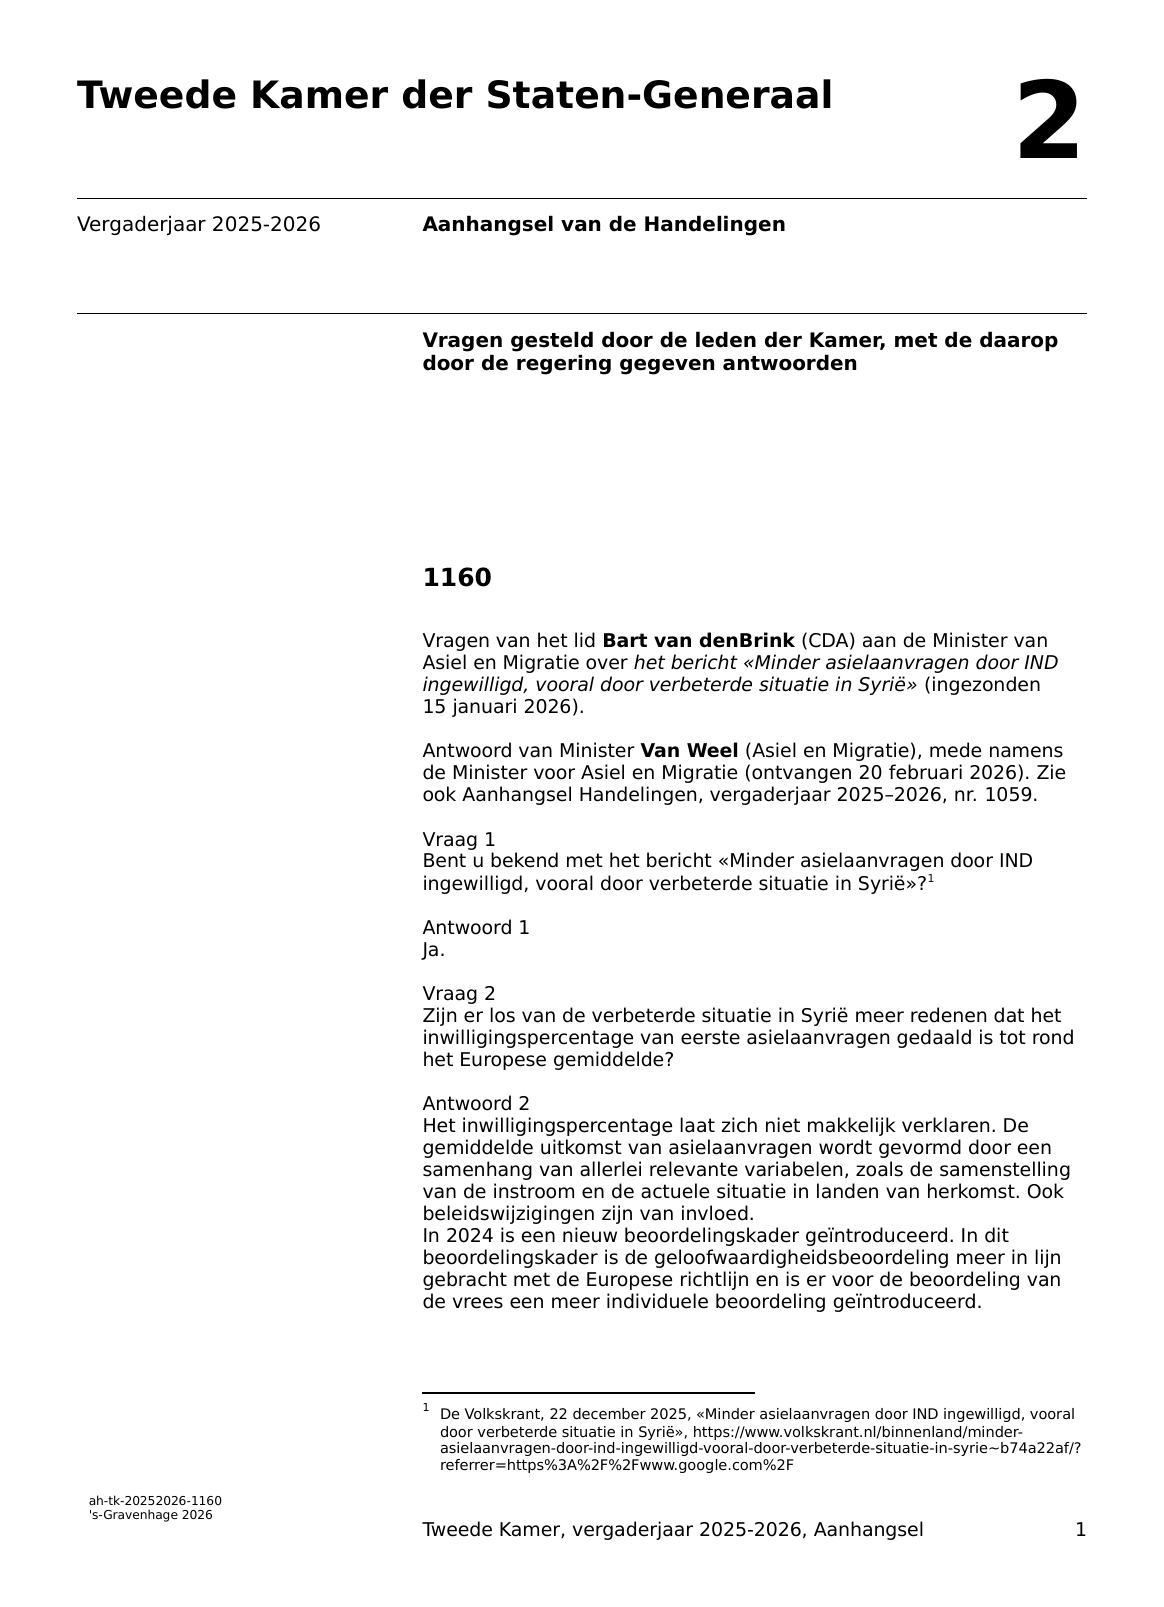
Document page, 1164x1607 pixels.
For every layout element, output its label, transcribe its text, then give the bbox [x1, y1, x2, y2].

table_cell [77, 314, 422, 375]
text Ja. [422, 938, 1087, 961]
text De Volkskrant, 22 december 2025, «Minder asielaanvragen door IND ingewilligd, vooral door verbeterde situatie in Syrië», https://www.volkskrant.nl/binnenland/minder-asielaanvragen-door-ind-ingewilligd-vooral-door-verbeterde-situatie-in-syrie~b74a22af/?referrer=https%3A%2F%2Fwww.google.com%2F [422, 1402, 1087, 1474]
text Het inwilligingspercentage laat zich niet makkelijk verklaren. De gemiddelde uitkomst van asielaanvragen wordt gevormd door een samenhang van allerlei relevante variabelen, zoals de samenstelling van de instroom en de actuele situatie in landen van herkomst. Ook beleidswijzigingen zijn van invloed. [422, 1115, 1087, 1225]
text Vraag 2 [422, 983, 1087, 1005]
text Bent u bekend met het bericht «Minder asielaanvragen door IND ingewilligd, vooral door verbeterde situatie in Syrië»? [422, 850, 1087, 894]
text Vraag 1 [422, 828, 1087, 850]
text 1160 [422, 563, 1087, 592]
table_cell Aanhangsel van de Handelingen [422, 199, 1087, 313]
table_cell Vragen gesteld door de leden der Kamer, met de daarop door de regering gegeven antwoorden [422, 314, 1087, 375]
text Antwoord 1 [422, 917, 1087, 938]
text Zijn er los van de verbeterde situatie in Syrië meer redenen dat het inwilligingspercentage van eerste asielaanvragen gedaald is tot rond het Europese gemiddelde? [422, 1005, 1087, 1071]
text Vragen van het lid Bart van denBrink (CDA) aan de Minister van Asiel en Migratie over het bericht «Minder asielaanvragen door IND ingewilligd, vooral door verbeterde situatie in Syrië» (ingezonden 15 januari 2026). [422, 630, 1087, 718]
table_header 2 [886, 59, 1087, 198]
text 's-Gravenhage 2026 [88, 1508, 323, 1522]
text Antwoord 2 [422, 1093, 1087, 1115]
table_cell Vergaderjaar 2025-2026 [77, 199, 422, 313]
text ah-tk-20252026-1160 [88, 1494, 323, 1508]
text In 2024 is een nieuw beoordelingskader geïntroduceerd. In dit beoordelingskader is de geloofwaardigheidsbeoordeling meer in lijn gebracht met de Europese richtlijn en is er voor de beoordeling van de vrees een meer individuele beoordeling geïntroduceerd. [422, 1225, 1087, 1313]
table_header Tweede Kamer der Staten-Generaal [77, 59, 886, 198]
text Antwoord van Minister Van Weel (Asiel en Migratie), mede namens de Minister voor Asiel en Migratie (ontvangen 20 februari 2026). Zie ook Aanhangsel Handelingen, vergaderjaar 2025–2026, nr. 1059. [422, 740, 1087, 806]
